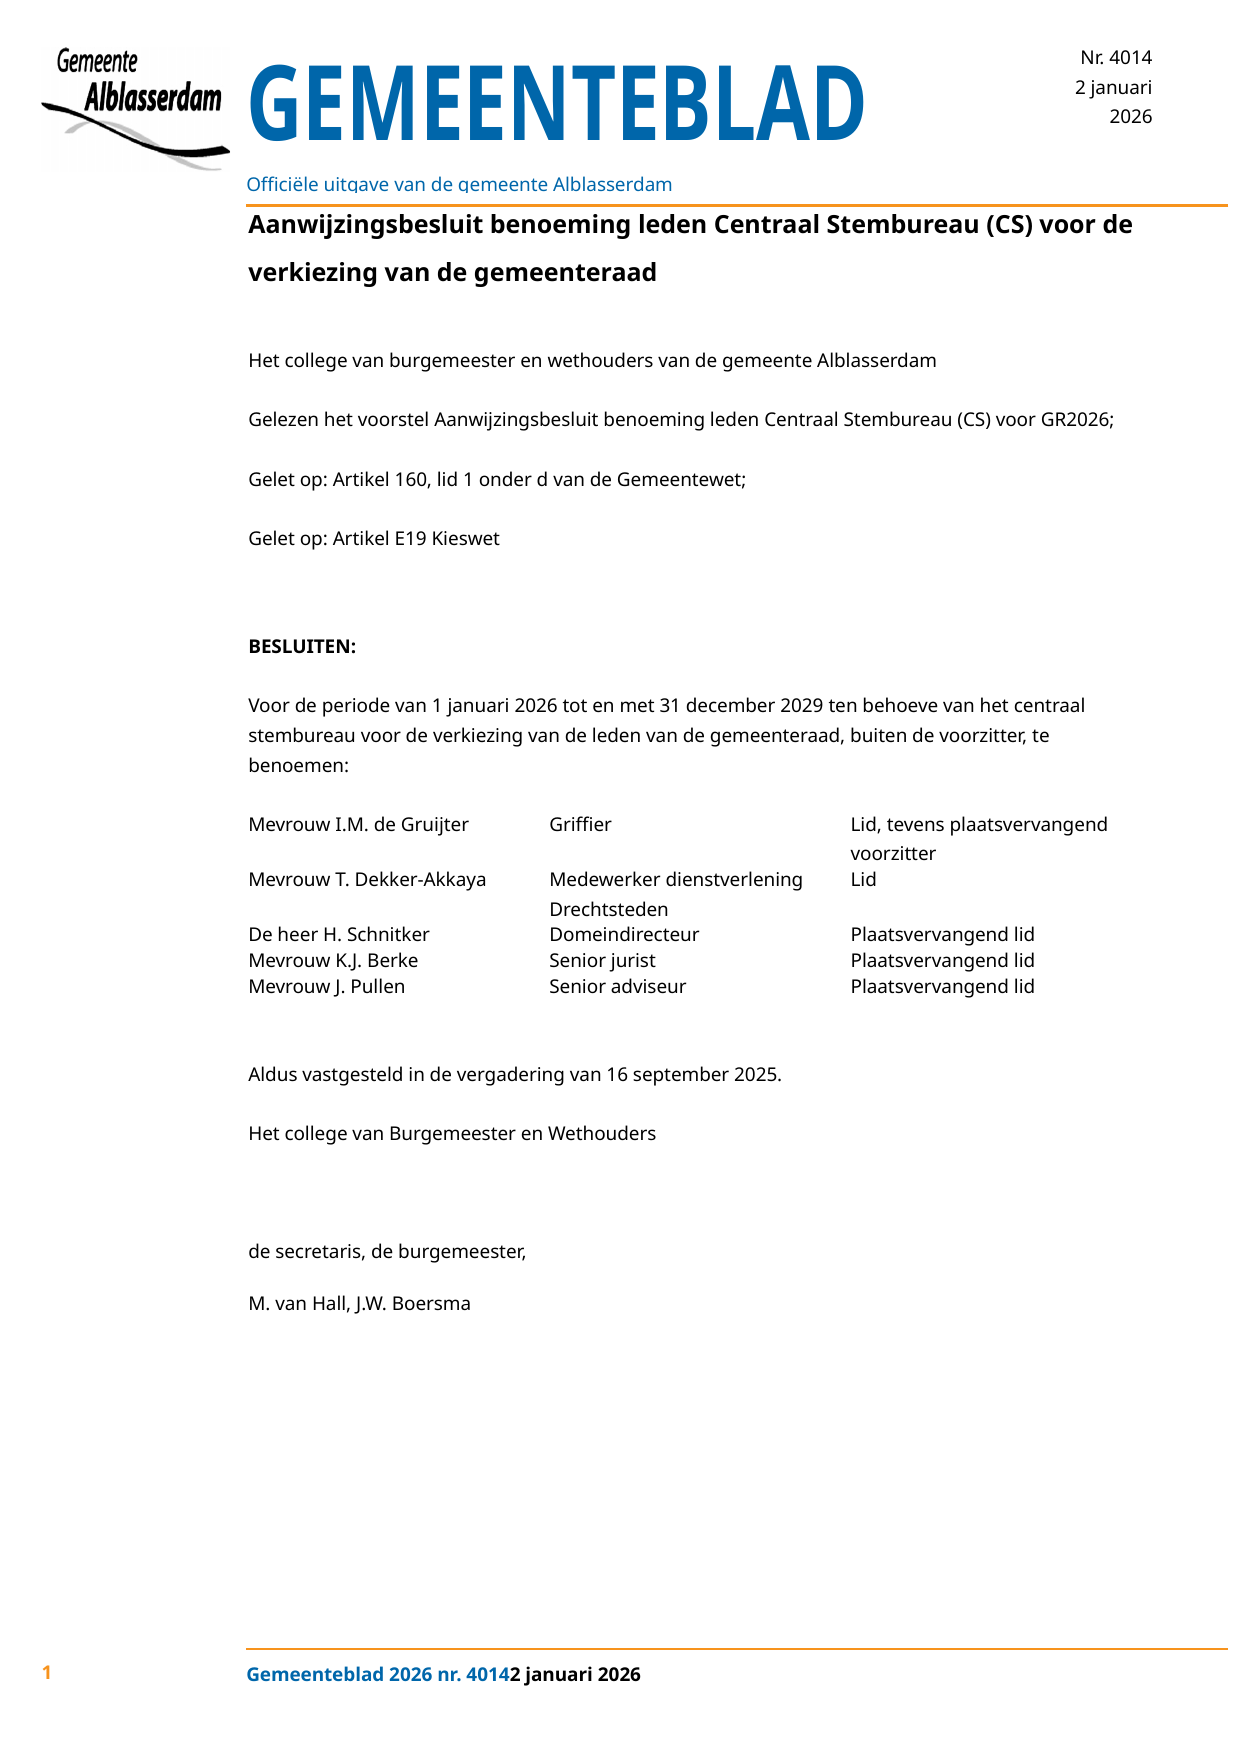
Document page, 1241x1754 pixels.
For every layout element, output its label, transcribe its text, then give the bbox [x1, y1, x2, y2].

table_cell Mevrouw T. Dekker-Akkaya [248, 866, 549, 922]
text Het college van Burgemeester en Wethouders [248, 1120, 1152, 1146]
table_cell Domeindirecteur [549, 922, 850, 947]
table_cell Lid [850, 866, 1152, 922]
table_cell Plaatsvervangend lid [850, 922, 1152, 947]
text Aldus vastgesteld in de vergadering van 16 september 2025. [248, 1061, 1152, 1087]
table_header Griffier [549, 811, 850, 866]
table_cell Senior jurist [549, 948, 850, 973]
text Gelet op: Artikel 160, lid 1 onder d van de Gemeentewet; [248, 466, 1152, 492]
table_cell Medewerker dienstverlening Drechtsteden [549, 866, 850, 922]
table_header Mevrouw I.M. de Gruijter [248, 811, 549, 866]
table_cell De heer H. Schnitker [248, 922, 549, 947]
table_cell Senior adviseur [549, 973, 850, 999]
text BESLUITEN: [248, 633, 1152, 659]
table_cell Mevrouw K.J. Berke [248, 948, 549, 973]
text Gelet op: Artikel E19 Kieswet [248, 525, 1152, 551]
table_cell Plaatsvervangend lid [850, 948, 1152, 973]
text Het college van burgemeester en wethouders van de gemeente Alblasserdam [248, 347, 1152, 373]
text Gelezen het voorstel Aanwijzingsbesluit benoeming leden Centraal Stembureau (CS) voor GR2026; [248, 407, 1152, 432]
table_header Lid, tevens plaatsvervangend voorzitter [850, 811, 1152, 866]
table_cell Plaatsvervangend lid [850, 973, 1152, 999]
text M. van Hall, J.W. Boersma [248, 1290, 1152, 1316]
picture [41, 47, 231, 172]
table_cell Mevrouw J. Pullen [248, 973, 549, 999]
text de secretaris, de burgemeester, [248, 1239, 1152, 1264]
text Aanwijzingsbesluit benoeming leden Centraal Stembureau (CS) voor de verkiezing van de gemeenteraad [248, 207, 1152, 288]
text Voor de periode van 1 januari 2026 tot en met 31 december 2029 ten behoeve van het centraal stembureau voor de verkiezing van de leden van de gemeenteraad, buiten de voorzitter, te benoemen: [248, 693, 1152, 777]
